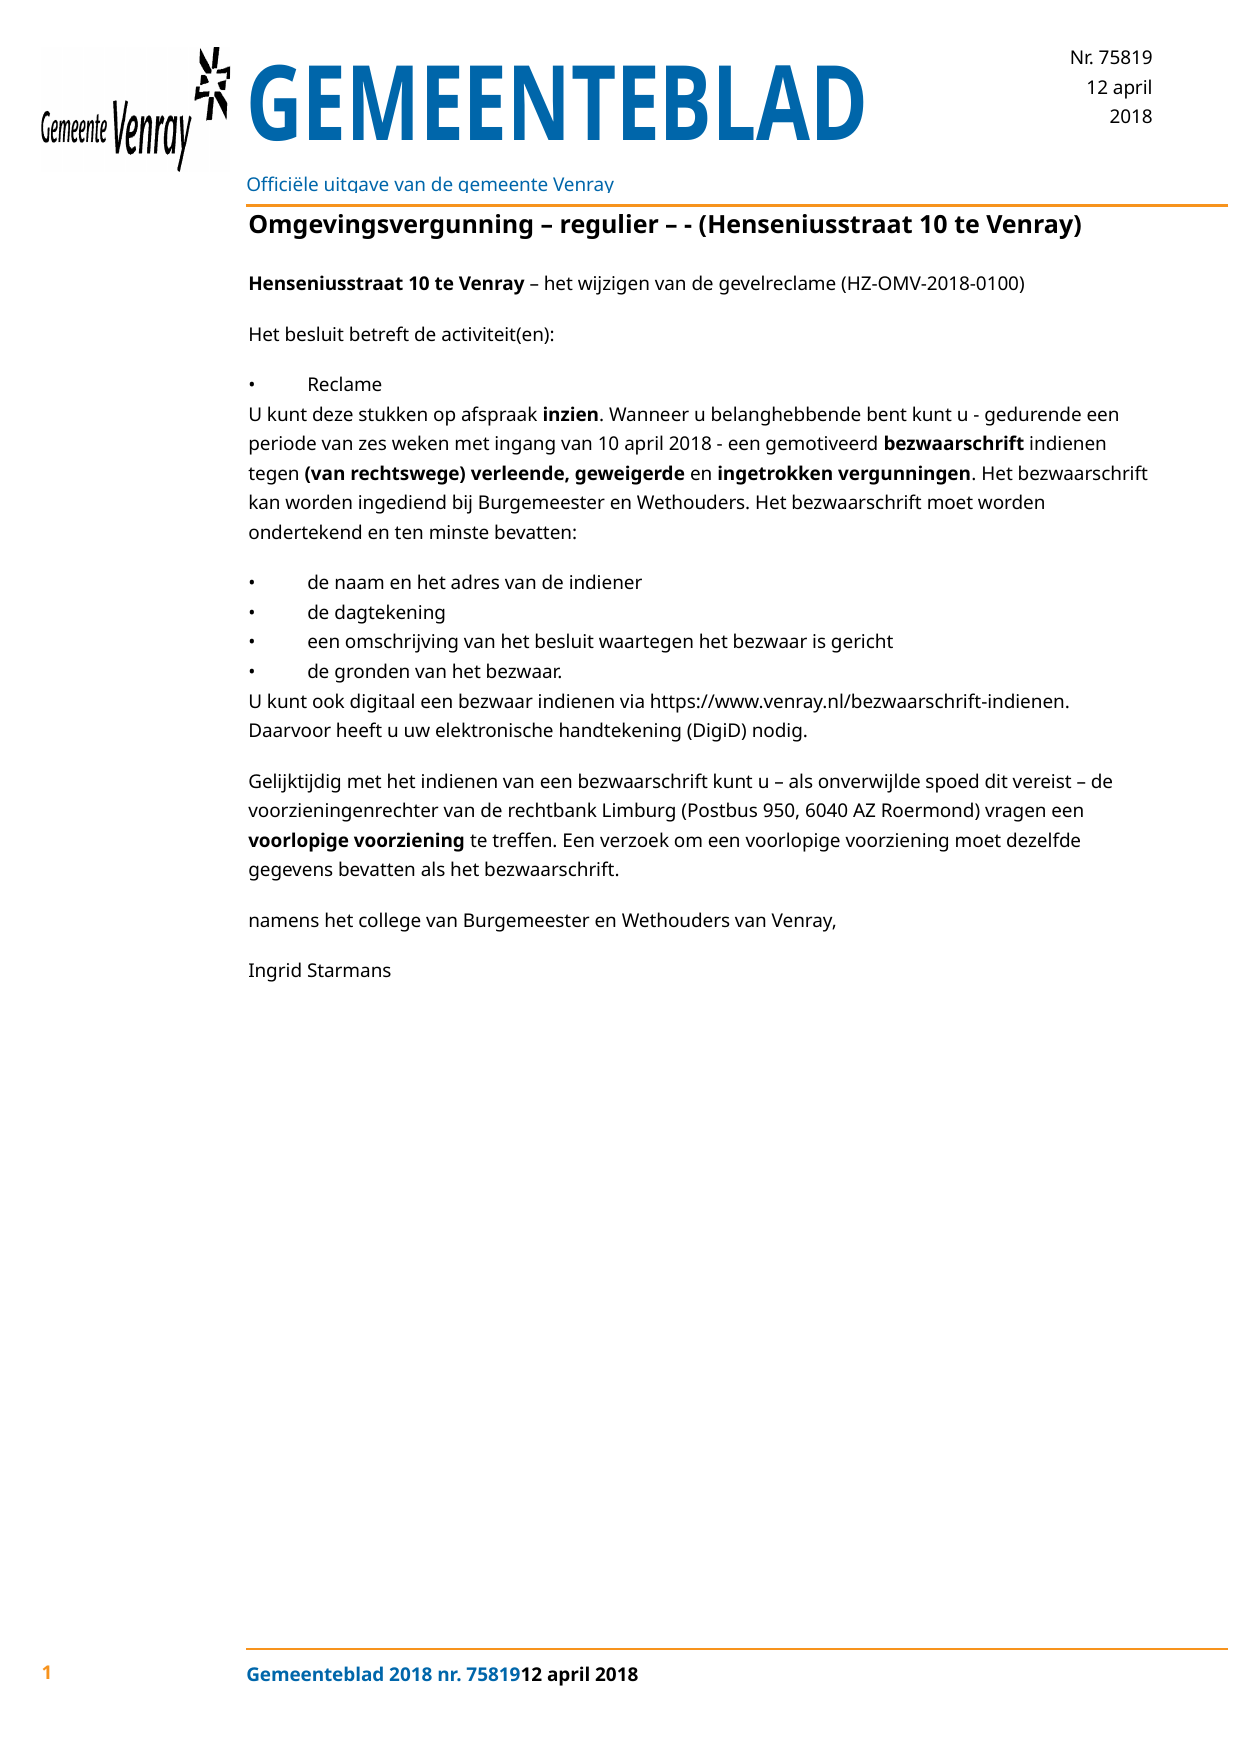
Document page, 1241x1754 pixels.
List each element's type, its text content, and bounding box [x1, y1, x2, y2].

text namens het college van Burgemeester en Wethouders van Venray, [248, 907, 1152, 933]
list een omschrijving van het besluit waartegen het bezwaar is gericht [248, 629, 1152, 654]
list de naam en het adres van de indiener [248, 569, 1152, 595]
picture [41, 47, 231, 172]
text Gelijktijdig met het indienen van een bezwaarschrift kunt u – als onverwijlde spoed dit vereist – de voorzieningenrechter van de rechtbank Limburg (Postbus 950, 6040 AZ Roermond) vragen een voorlopige voorziening te treffen. Een verzoek om een voorlopige voorziening moet dezelfde gegevens bevatten als het bezwaarschrift. [248, 768, 1152, 882]
text Ingrid Starmans [248, 957, 1152, 983]
list de gronden van het bezwaar. [248, 658, 1152, 684]
text U kunt ook digitaal een bezwaar indienen via https://www.venray.nl/bezwaarschrift-indienen. Daarvoor heeft u uw elektronische handtekening (DigiD) nodig. [248, 688, 1152, 743]
text Het besluit betreft de activiteit(en): [248, 321, 1152, 346]
text Omgevingsvergunning – regulier – - (Henseniusstraat 10 te Venray) [248, 207, 1152, 241]
text Henseniusstraat 10 te Venray – het wijzigen van de gevelreclame (HZ-OMV-2018-0100) [248, 270, 1152, 296]
list de dagtekening [248, 599, 1152, 625]
text U kunt deze stukken op afspraak inzien. Wanneer u belanghebbende bent kunt u - gedurende een periode van zes weken met ingang van 10 april 2018 - een gemotiveerd bezwaarschrift indienen tegen (van rechtswege) verleende, geweigerde en ingetrokken vergunningen. Het bezwaarschrift kan worden ingediend bij Burgemeester en Wethouders. Het bezwaarschrift moet worden ondertekend en ten minste bevatten: [248, 401, 1152, 545]
list Reclame [248, 371, 1152, 397]
